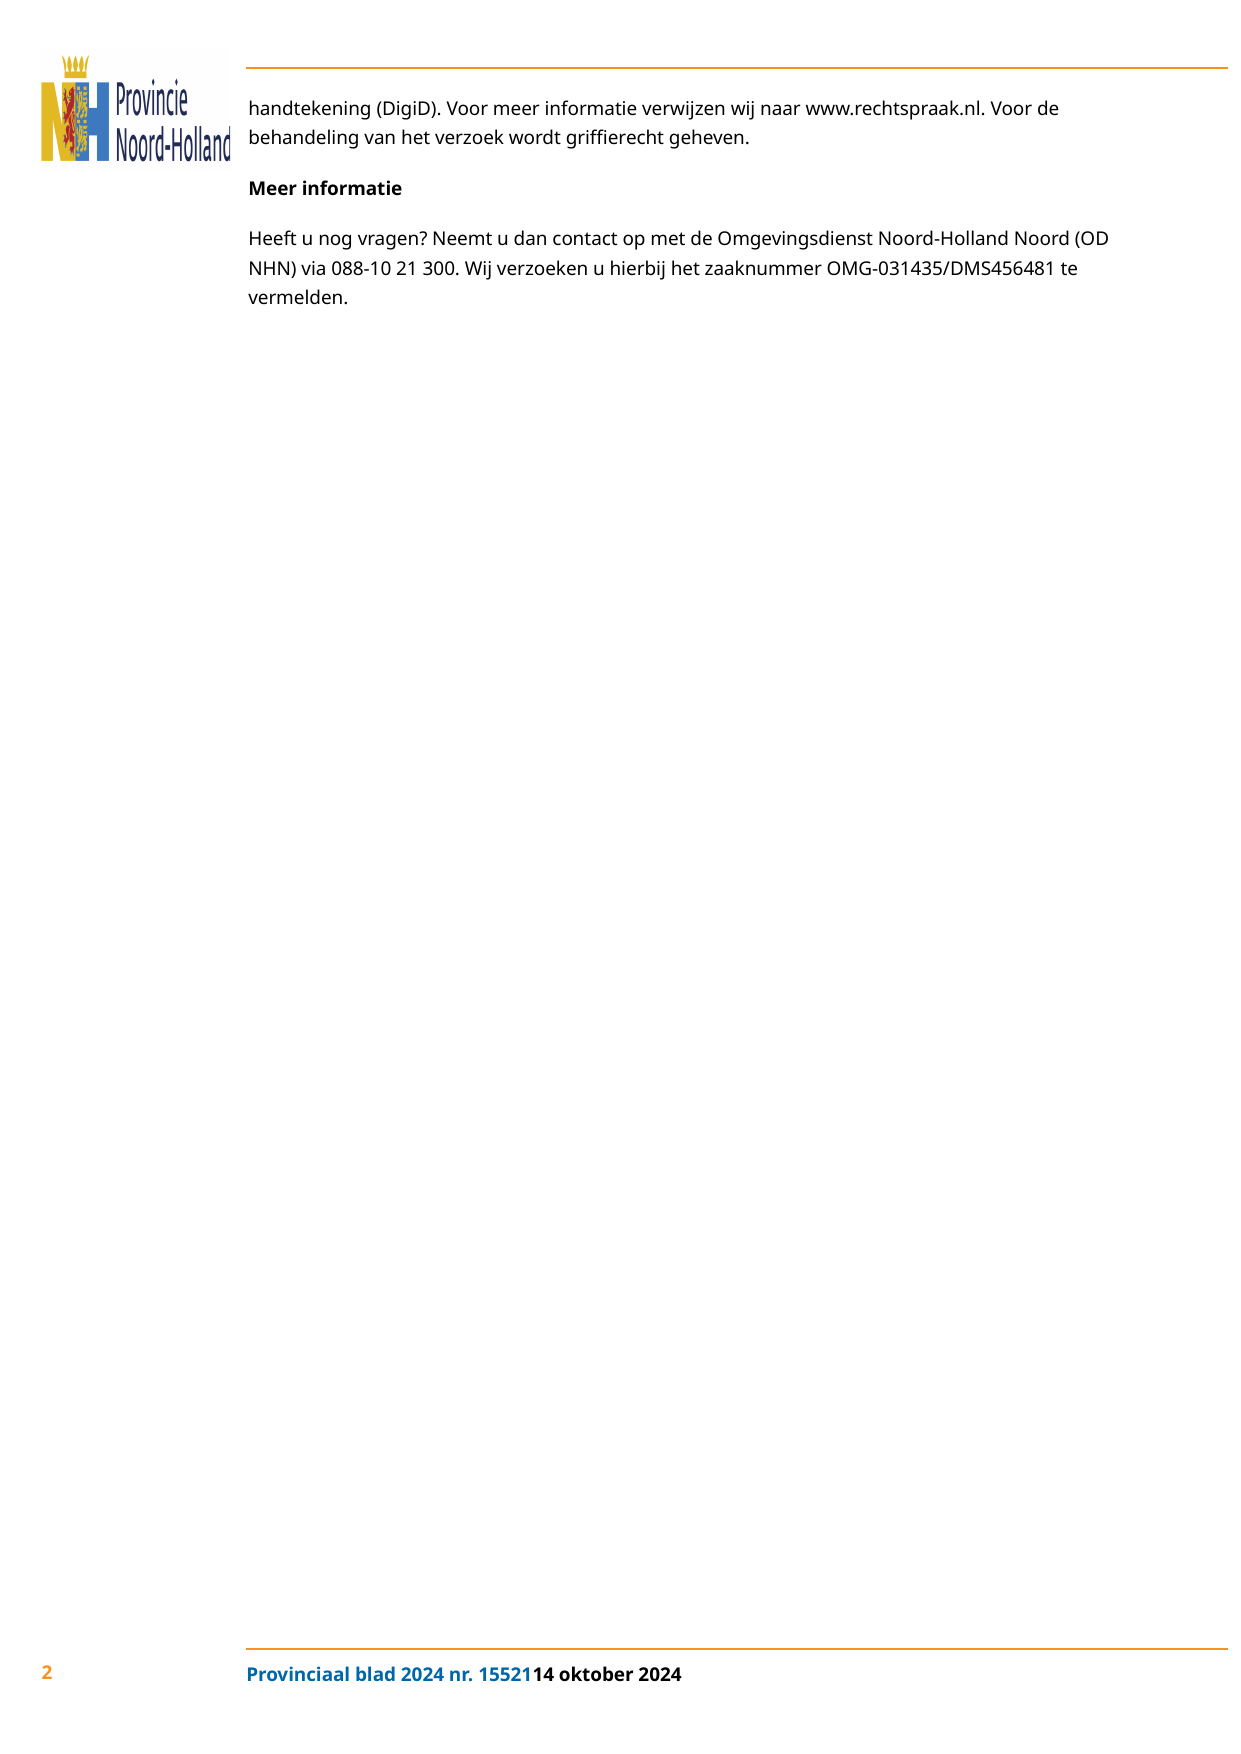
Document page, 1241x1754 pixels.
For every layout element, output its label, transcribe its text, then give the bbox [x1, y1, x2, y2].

text Heeft u nog vragen? Neemt u dan contact op met de Omgevingsdienst Noord-Holland Noord (OD NHN) via 088-10 21 300. Wij verzoeken u hierbij het zaaknummer OMG-031435/DMS456481 te vermelden. [248, 225, 1152, 310]
text handtekening (DigiD). Voor meer informatie verwijzen wij naar www.rechtspraak.nl. Voor de behandeling van het verzoek wordt griffierecht geheven. [248, 95, 1152, 150]
picture [41, 47, 231, 172]
text Meer informatie [248, 175, 1152, 201]
